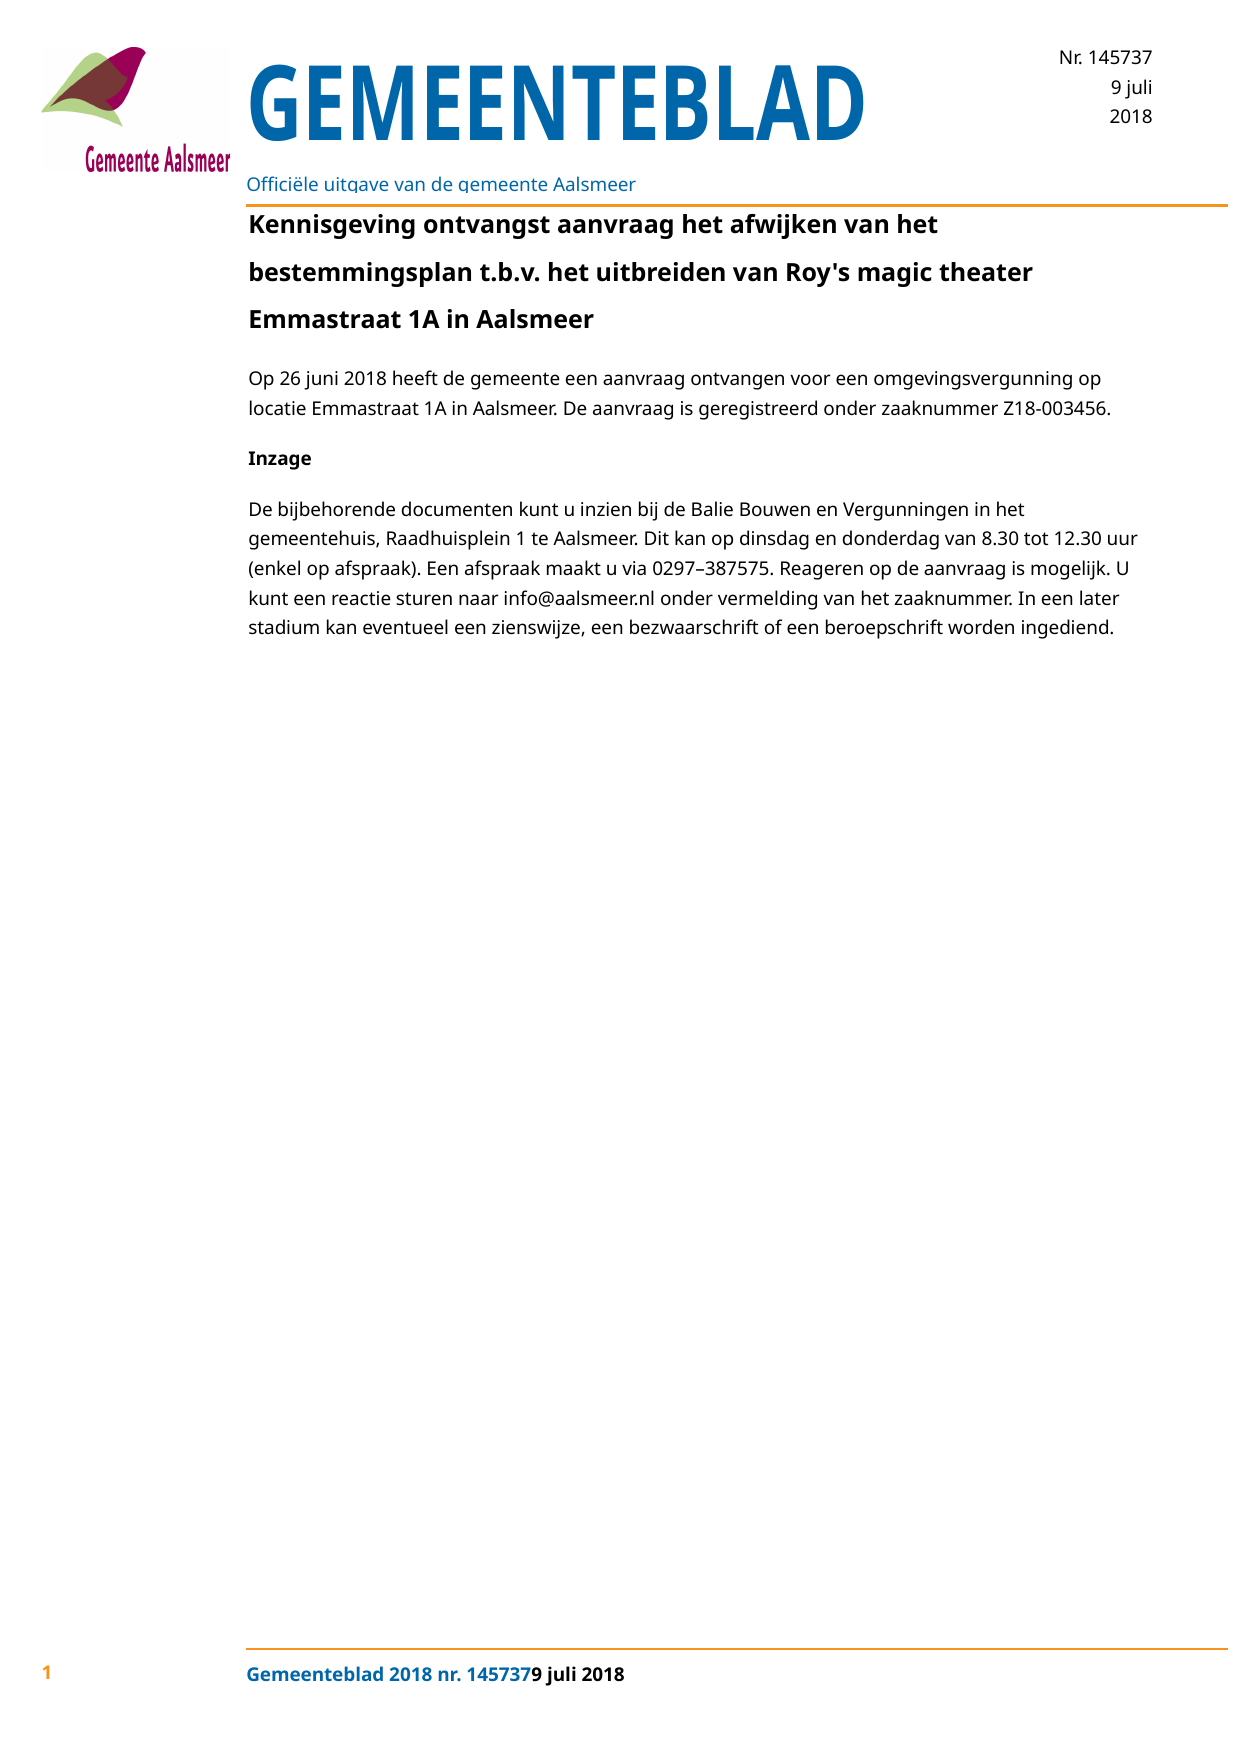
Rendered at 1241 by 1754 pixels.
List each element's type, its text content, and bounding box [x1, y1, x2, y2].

text Kennisgeving ontvangst aanvraag het afwijken van het bestemmingsplan t.b.v. het uitbreiden van Roy's magic theater Emmastraat 1A in Aalsmeer [248, 207, 1152, 336]
text De bijbehorende documenten kunt u inzien bij de Balie Bouwen en Vergunningen in het gemeentehuis, Raadhuisplein 1 te Aalsmeer. Dit kan op dinsdag en donderdag van 8.30 tot 12.30 uur (enkel op afspraak). Een afspraak maakt u via 0297–387575. Reageren op de aanvraag is mogelijk. U kunt een reactie sturen naar info@aalsmeer.nl onder vermelding van het zaaknummer. In een later stadium kan eventueel een zienswijze, een bezwaarschrift of een beroepschrift worden ingediend. [248, 496, 1152, 640]
text Inzage [248, 446, 1152, 471]
text Op 26 juni 2018 heeft de gemeente een aanvraag ontvangen voor een omgevingsvergunning op locatie Emmastraat 1A in Aalsmeer. De aanvraag is geregistreerd onder zaaknummer Z18-003456. [248, 366, 1152, 421]
picture [41, 47, 231, 172]
